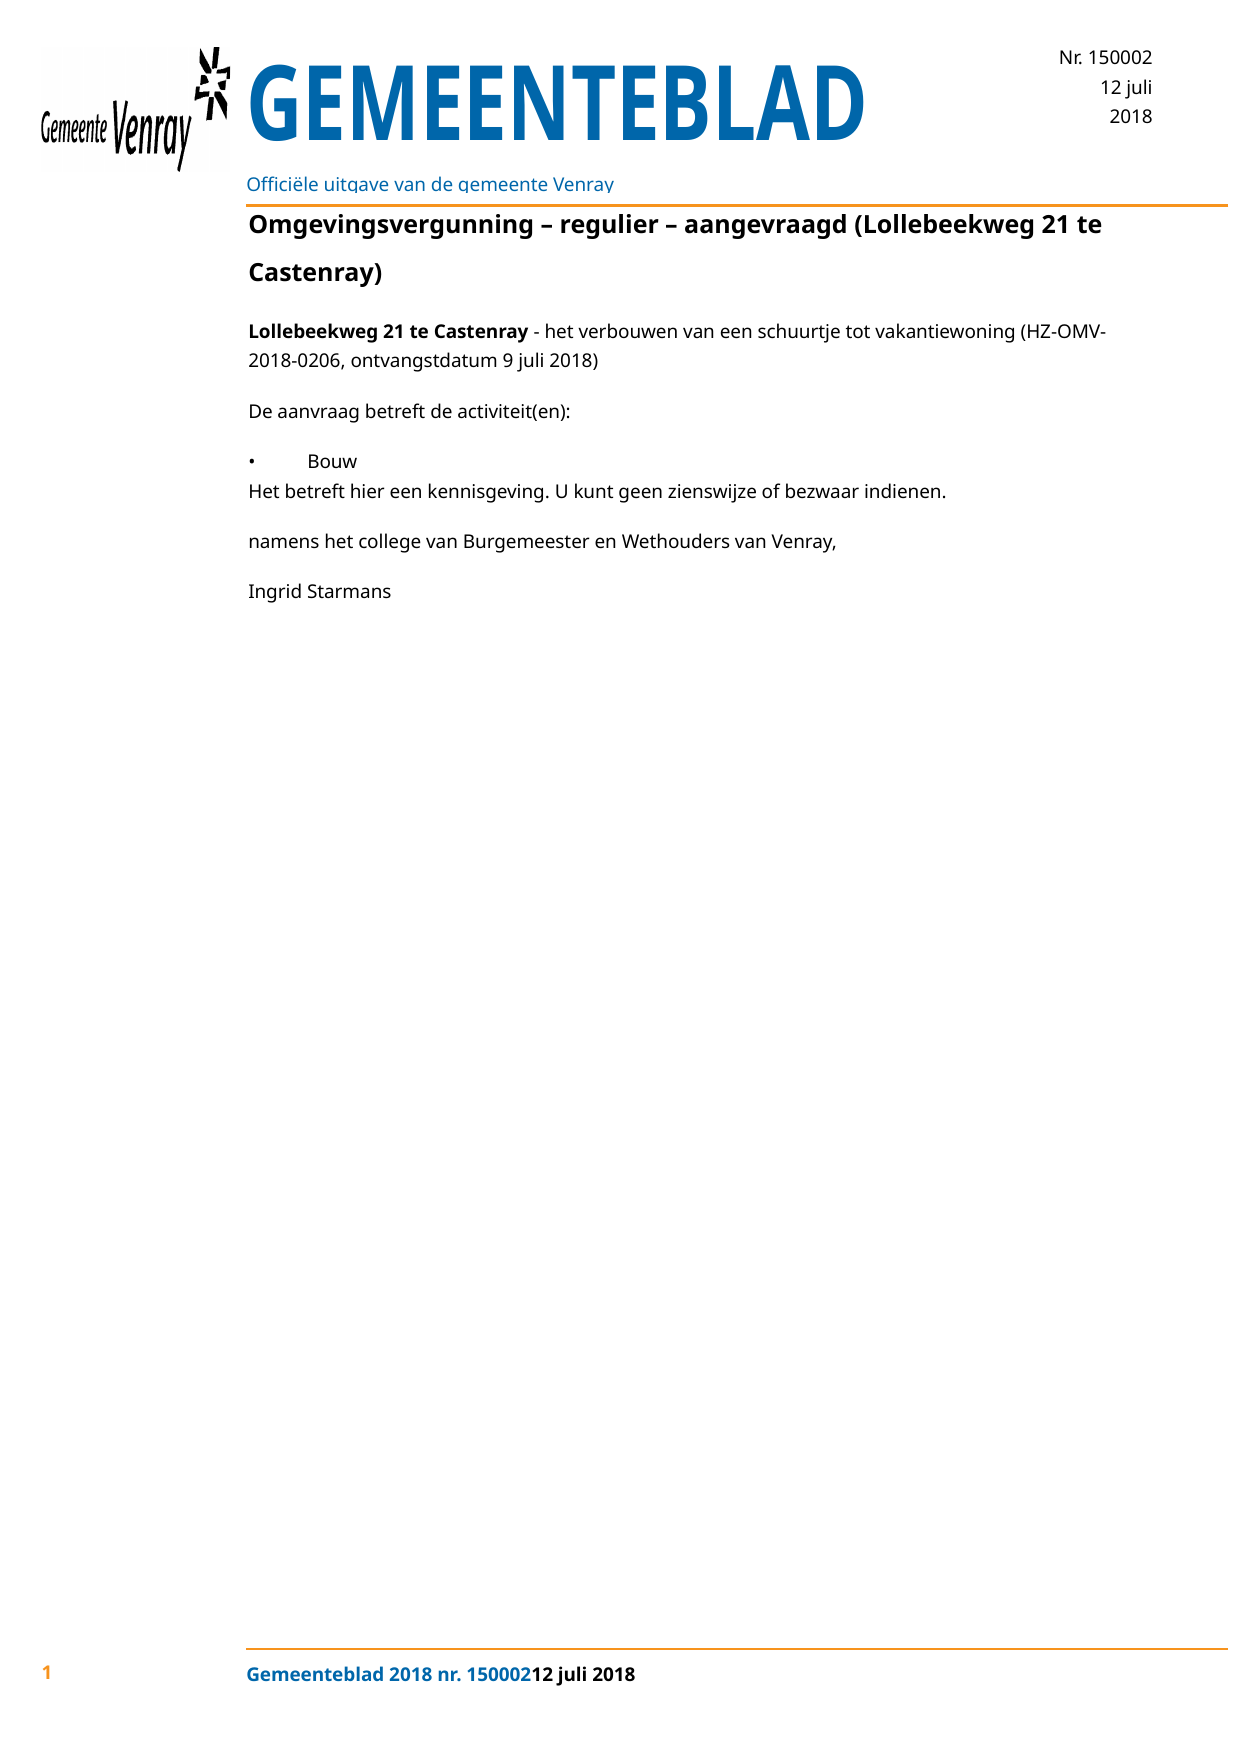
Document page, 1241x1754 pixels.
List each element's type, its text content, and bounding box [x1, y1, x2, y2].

text Omgevingsvergunning – regulier – aangevraagd (Lollebeekweg 21 te Castenray) [248, 207, 1152, 288]
picture [41, 47, 231, 172]
text Ingrid Starmans [248, 579, 1152, 604]
text De aanvraag betreft de activiteit(en): [248, 398, 1152, 424]
text Lollebeekweg 21 te Castenray - het verbouwen van een schuurtje tot vakantiewoning (HZ-OMV-2018-0206, ontvangstdatum 9 juli 2018) [248, 318, 1152, 373]
text Het betreft hier een kennisgeving. U kunt geen zienswijze of bezwaar indienen. [248, 478, 1152, 504]
text namens het college van Burgemeester en Wethouders van Venray, [248, 528, 1152, 554]
list Bouw [248, 448, 1152, 474]
